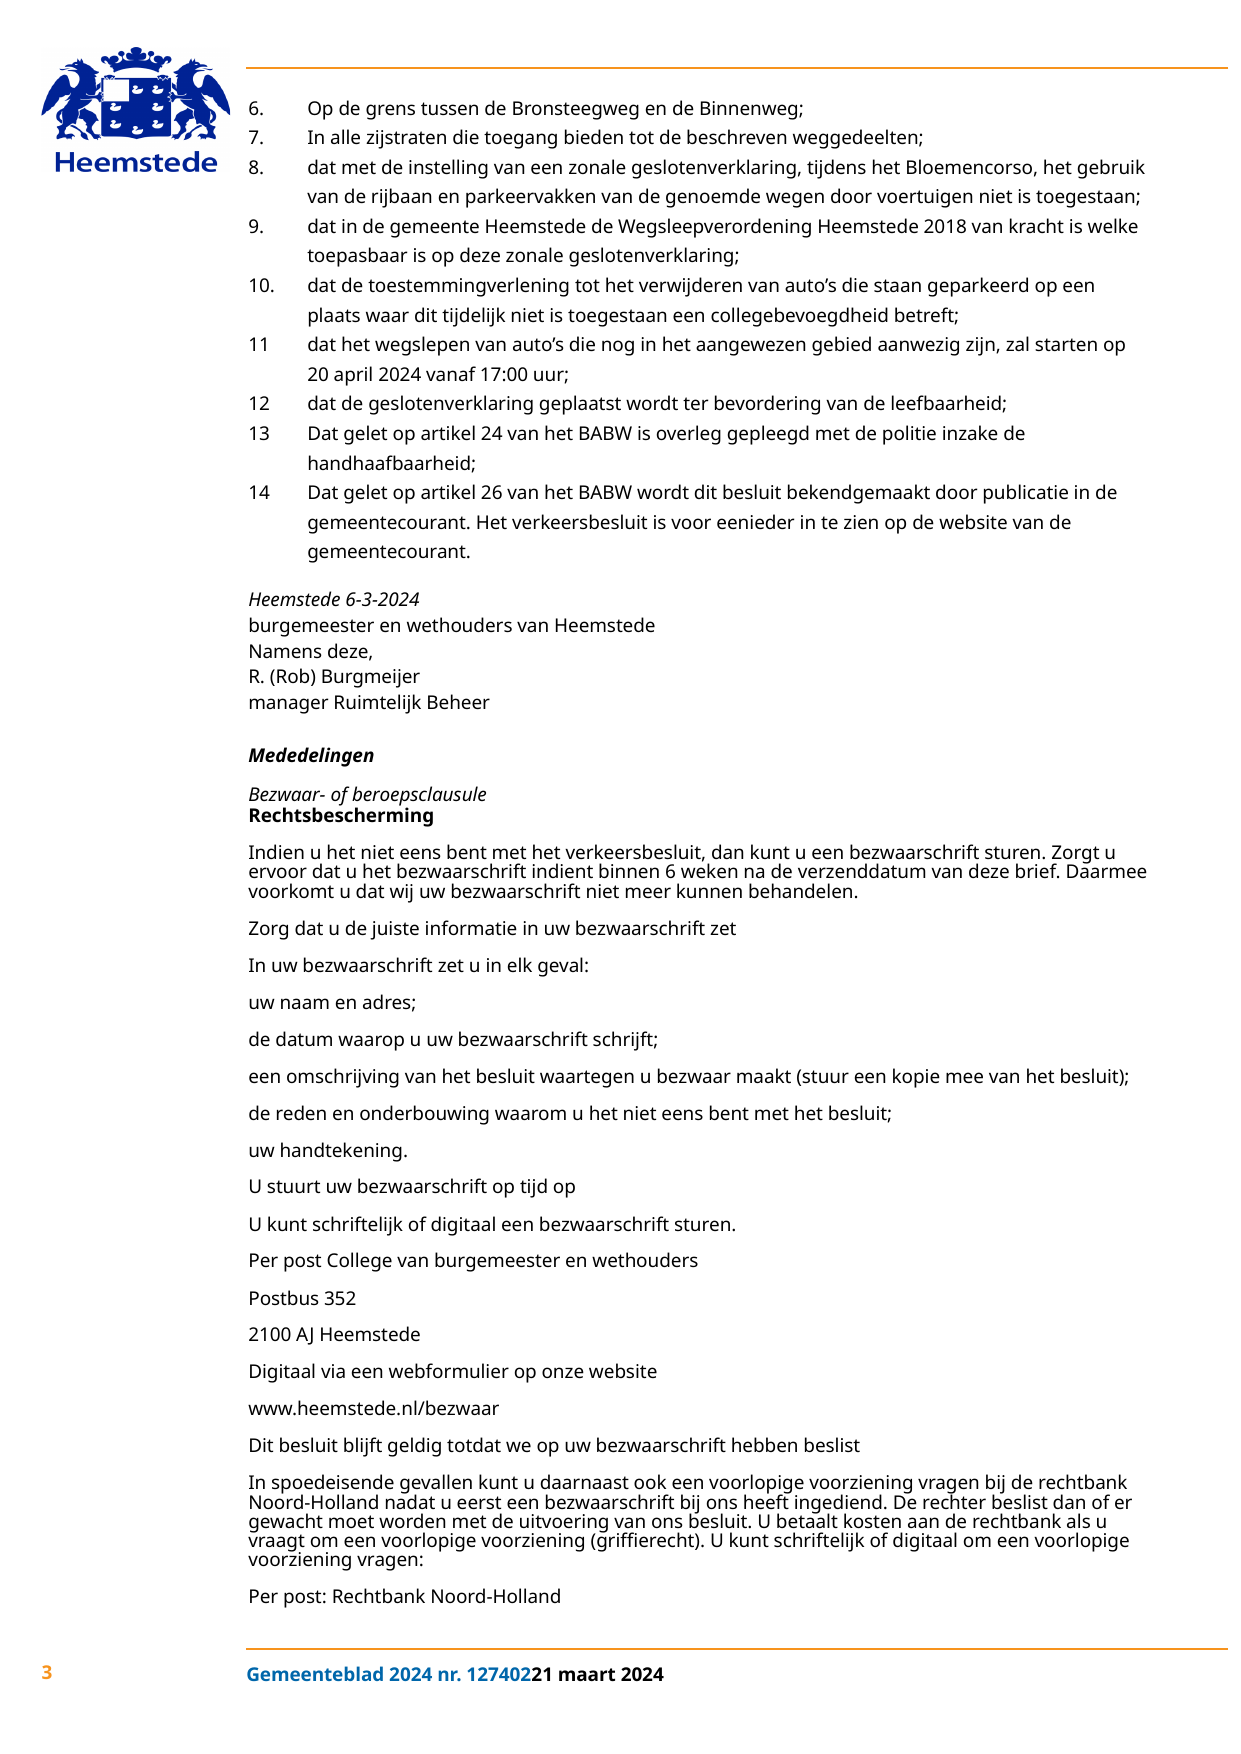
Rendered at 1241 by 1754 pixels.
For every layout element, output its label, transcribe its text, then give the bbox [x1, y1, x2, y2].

text Dit besluit blijft geldig totdat we op uw bezwaarschrift hebben beslist [248, 1437, 1152, 1457]
text Mededelingen [248, 742, 1152, 768]
text Rechtsbescherming [248, 807, 1152, 826]
text burgemeester en wethouders van Heemstede [248, 612, 1152, 638]
text R. (Rob) Burgmeijer [248, 663, 1152, 689]
list dat met de instelling van een zonale geslotenverklaring, tijdens het Bloemencorso, het gebruik van de rijbaan en parkeervakken van de genoemde wegen door voertuigen niet is toegestaan; [248, 154, 1152, 209]
text In spoedeisende gevallen kunt u daarnaast ook een voorlopige voorziening vragen bij de rechtbank Noord-Holland nadat u eerst een bezwaarschrift bij ons heeft ingediend. De rechter beslist dan of er gewacht moet worden met de uitvoering van ons besluit. U betaalt kosten aan de rechtbank als u vraagt om een voorlopige voorziening (griffierecht). U kunt schriftelijk of digitaal om een voorlopige voorziening vragen: [248, 1474, 1152, 1571]
text de datum waarop u uw bezwaarschrift schrijft; [248, 1031, 1152, 1050]
text manager Ruimtelijk Beheer [248, 689, 1152, 715]
text Per post College van burgemeester en wethouders [248, 1252, 1152, 1272]
text Per post: Rechtbank Noord-Holland [248, 1588, 1152, 1608]
list dat het wegslepen van auto’s die nog in het aangewezen gebied aanwezig zijn, zal starten op 20 april 2024 vanaf 17:00 uur; [248, 331, 1152, 387]
text www.heemstede.nl/bezwaar [248, 1400, 1152, 1420]
text Postbus 352 [248, 1289, 1152, 1309]
text U stuurt uw bezwaarschrift op tijd op [248, 1178, 1152, 1198]
text 2100 AJ Heemstede [248, 1326, 1152, 1346]
list dat in de gemeente Heemstede de Wegsleepverordening Heemstede 2018 van kracht is welke toepasbaar is op deze zonale geslotenverklaring; [248, 213, 1152, 268]
list dat de toestemmingverlening tot het verwijderen van auto’s die staan geparkeerd op een plaats waar dit tijdelijk niet is toegestaan een collegebevoegdheid betreft; [248, 272, 1152, 328]
list Op de grens tussen de Bronsteegweg en de Binnenweg; [248, 95, 1152, 121]
text Namens deze, [248, 638, 1152, 663]
text Indien u het niet eens bent met het verkeersbesluit, dan kunt u een bezwaarschrift sturen. Zorgt u ervoor dat u het bezwaarschrift indient binnen 6 weken na de verzenddatum van deze brief. Daarmee voorkomt u dat wij uw bezwaarschrift niet meer kunnen behandelen. [248, 844, 1152, 902]
text In uw bezwaarschrift zet u in elk geval: [248, 957, 1152, 976]
text uw handtekening. [248, 1142, 1152, 1161]
text de reden en onderbouwing waarom u het niet eens bent met het besluit; [248, 1104, 1152, 1124]
text Zorg dat u de juiste informatie in uw bezwaarschrift zet [248, 920, 1152, 939]
text een omschrijving van het besluit waartegen u bezwaar maakt (stuur een kopie mee van het besluit); [248, 1068, 1152, 1087]
text Digitaal via een webformulier op onze website [248, 1363, 1152, 1383]
text U kunt schriftelijk of digitaal een bezwaarschrift sturen. [248, 1216, 1152, 1235]
list dat de geslotenverklaring geplaatst wordt ter bevordering van de leefbaarheid; [248, 391, 1152, 416]
list In alle zijstraten die toegang bieden tot de beschreven weggedeelten; [248, 124, 1152, 150]
text uw naam en adres; [248, 994, 1152, 1013]
picture [41, 47, 231, 172]
list Dat gelet op artikel 26 van het BABW wordt dit besluit bekendgemaakt door publicatie in de gemeentecourant. Het verkeersbesluit is voor eenieder in te zien op de website van de gemeentecourant. [248, 479, 1152, 564]
text Heemstede 6-3-2024 [248, 586, 1152, 612]
text Bezwaar- of beroepsclausule [248, 781, 1152, 807]
list Dat gelet op artikel 24 van het BABW is overleg gepleegd met de politie inzake de handhaafbaarheid; [248, 420, 1152, 476]
